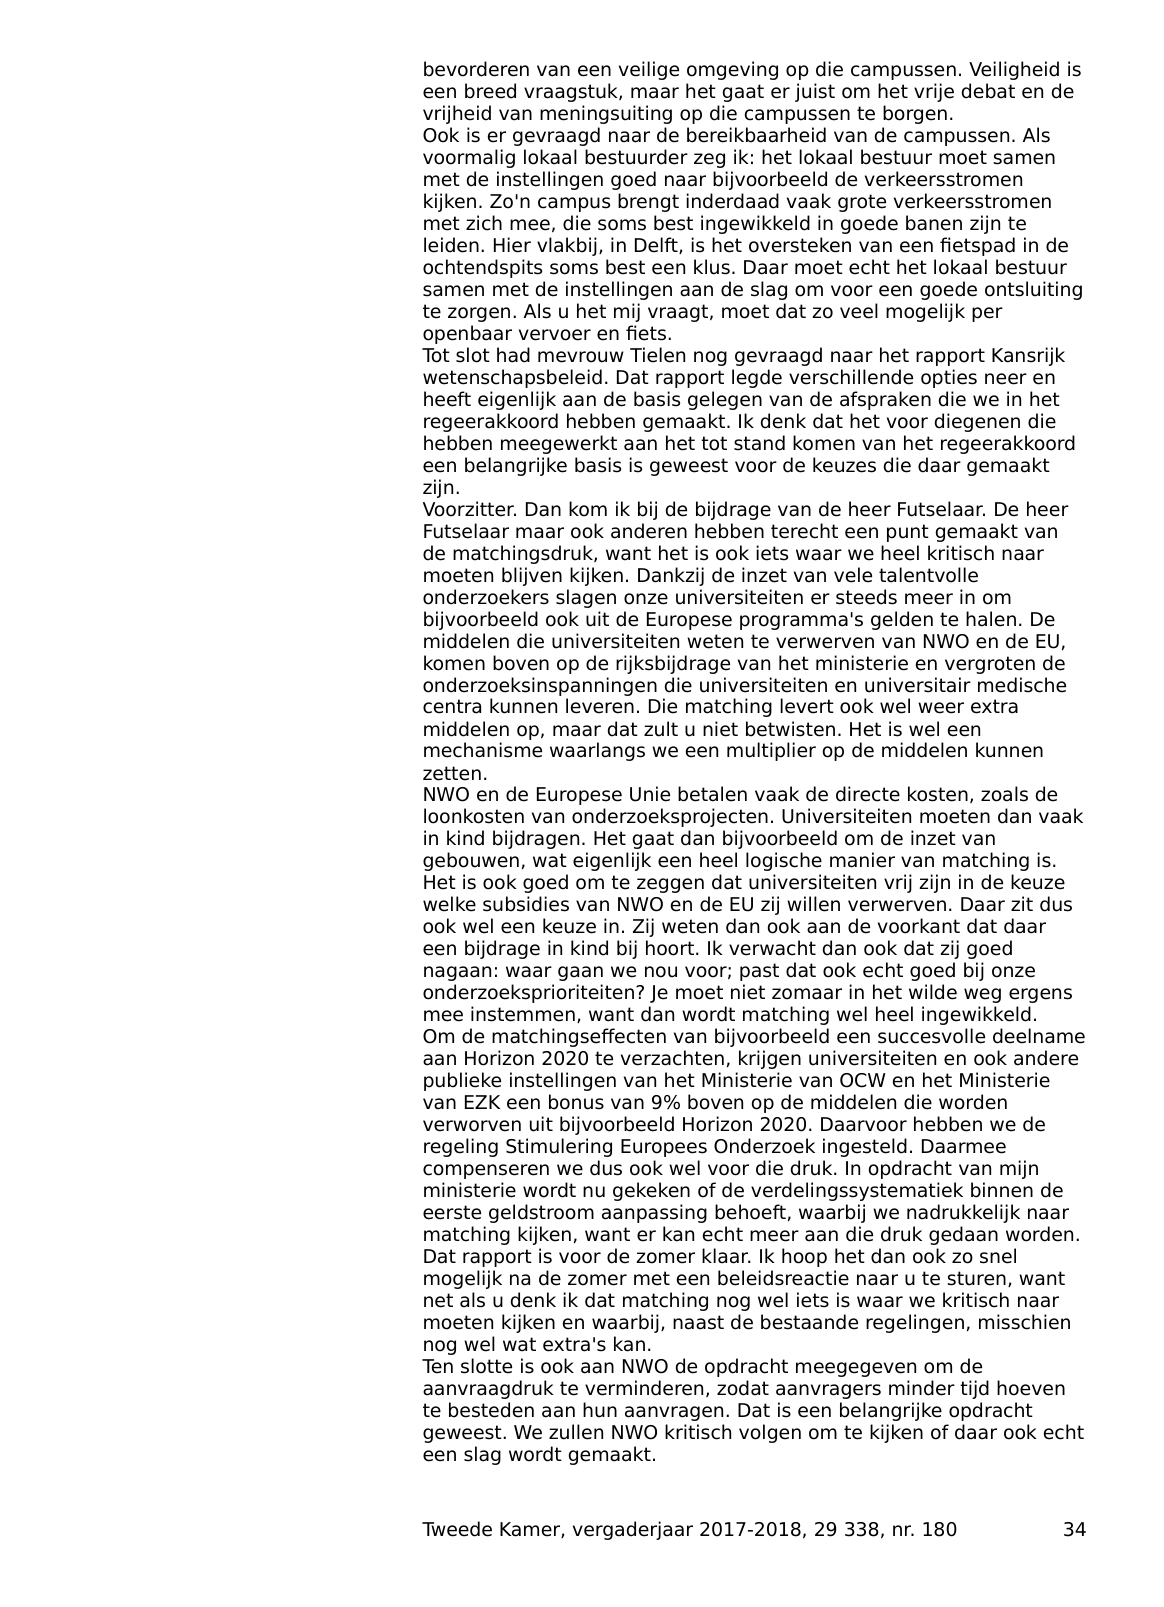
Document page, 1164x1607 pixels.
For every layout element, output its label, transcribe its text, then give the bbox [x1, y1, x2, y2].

text NWO en de Europese Unie betalen vaak de directe kosten, zoals de loonkosten van onderzoeksprojecten. Universiteiten moeten dan vaak in kind bijdragen. Het gaat dan bijvoorbeeld om de inzet van gebouwen, wat eigenlijk een heel logische manier van matching is. Het is ook goed om te zeggen dat universiteiten vrij zijn in de keuze welke subsidies van NWO en de EU zij willen verwerven. Daar zit dus ook wel een keuze in. Zij weten dan ook aan de voorkant dat daar een bijdrage in kind bij hoort. Ik verwacht dan ook dat zij goed nagaan: waar gaan we nou voor; past dat ook echt goed bij onze onderzoeksprioriteiten? Je moet niet zomaar in het wilde weg ergens mee instemmen, want dan wordt matching wel heel ingewikkeld. [422, 784, 1087, 1026]
text Om de matchingseffecten van bijvoorbeeld een succesvolle deelname aan Horizon 2020 te verzachten, krijgen universiteiten en ook andere publieke instellingen van het Ministerie van OCW en het Ministerie van EZK een bonus van 9% boven op de middelen die worden verworven uit bijvoorbeeld Horizon 2020. Daarvoor hebben we de regeling Stimulering Europees Onderzoek ingesteld. Daarmee compenseren we dus ook wel voor die druk. In opdracht van mijn ministerie wordt nu gekeken of de verdelingssystematiek binnen de eerste geldstroom aanpassing behoeft, waarbij we nadrukkelijk naar matching kijken, want er kan echt meer aan die druk gedaan worden. Dat rapport is voor de zomer klaar. Ik hoop het dan ook zo snel mogelijk na de zomer met een beleidsreactie naar u te sturen, want net als u denk ik dat matching nog wel iets is waar we kritisch naar moeten kijken en waarbij, naast de bestaande regelingen, misschien nog wel wat extra's kan. [422, 1026, 1087, 1356]
text bevorderen van een veilige omgeving op die campussen. Veiligheid is een breed vraagstuk, maar het gaat er juist om het vrije debat en de vrijheid van meningsuiting op die campussen te borgen. [422, 59, 1087, 125]
text Tot slot had mevrouw Tielen nog gevraagd naar het rapport Kansrijk wetenschapsbeleid. Dat rapport legde verschillende opties neer en heeft eigenlijk aan de basis gelegen van de afspraken die we in het regeerakkoord hebben gemaakt. Ik denk dat het voor diegenen die hebben meegewerkt aan het tot stand komen van het regeerakkoord een belangrijke basis is geweest voor de keuzes die daar gemaakt zijn. [422, 345, 1087, 499]
text Voorzitter. Dan kom ik bij de bijdrage van de heer Futselaar. De heer Futselaar maar ook anderen hebben terecht een punt gemaakt van de matchingsdruk, want het is ook iets waar we heel kritisch naar moeten blijven kijken. Dankzij de inzet van vele talentvolle onderzoekers slagen onze universiteiten er steeds meer in om bijvoorbeeld ook uit de Europese programma's gelden te halen. De middelen die universiteiten weten te verwerven van NWO en de EU, komen boven op de rijksbijdrage van het ministerie en vergroten de onderzoeksinspanningen die universiteiten en universitair medische centra kunnen leveren. Die matching levert ook wel weer extra middelen op, maar dat zult u niet betwisten. Het is wel een mechanisme waarlangs we een multiplier op de middelen kunnen zetten. [422, 499, 1087, 784]
text Ten slotte is ook aan NWO de opdracht meegegeven om de aanvraagdruk te verminderen, zodat aanvragers minder tijd hoeven te besteden aan hun aanvragen. Dat is een belangrijke opdracht geweest. We zullen NWO kritisch volgen om te kijken of daar ook echt een slag wordt gemaakt. [422, 1356, 1087, 1466]
text Ook is er gevraagd naar de bereikbaarheid van de campussen. Als voormalig lokaal bestuurder zeg ik: het lokaal bestuur moet samen met de instellingen goed naar bijvoorbeeld de verkeersstromen kijken. Zo'n campus brengt inderdaad vaak grote verkeersstromen met zich mee, die soms best ingewikkeld in goede banen zijn te leiden. Hier vlakbij, in Delft, is het oversteken van een fietspad in de ochtendspits soms best een klus. Daar moet echt het lokaal bestuur samen met de instellingen aan de slag om voor een goede ontsluiting te zorgen. Als u het mij vraagt, moet dat zo veel mogelijk per openbaar vervoer en fiets. [422, 125, 1087, 345]
